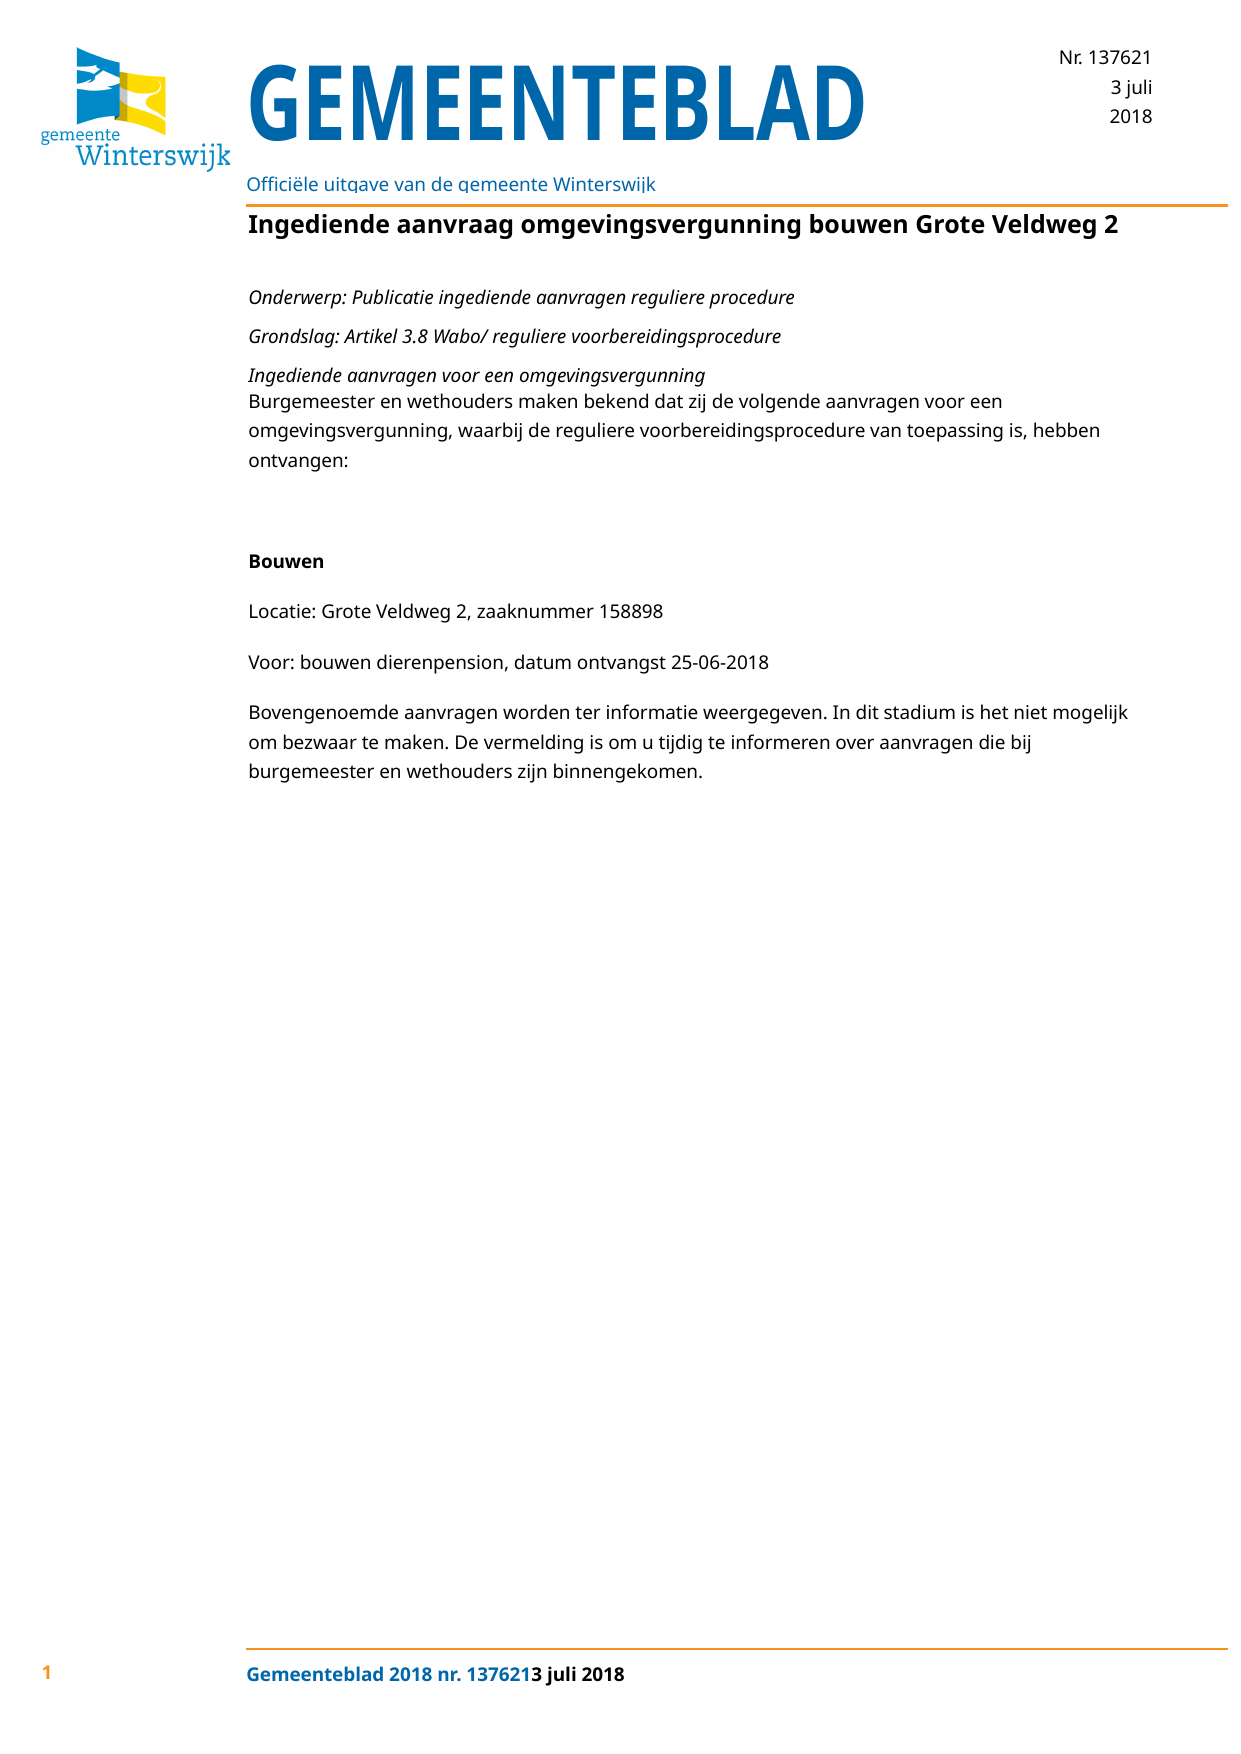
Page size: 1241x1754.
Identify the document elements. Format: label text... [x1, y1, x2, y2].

text Ingediende aanvraag omgevingsvergunning bouwen Grote Veldweg 2 [248, 207, 1152, 241]
text Onderwerp: Publicatie ingediende aanvragen reguliere procedure [248, 284, 1152, 309]
text Locatie: Grote Veldweg 2, zaaknummer 158898 [248, 598, 1152, 624]
text Grondslag: Artikel 3.8 Wabo/ reguliere voorbereidingsprocedure [248, 323, 1152, 349]
picture [225, 153, 231, 162]
text Voor: bouwen dierenpension, datum ontvangst 25-06-2018 [248, 649, 1152, 675]
picture [41, 47, 231, 172]
text Burgemeester en wethouders maken bekend dat zij de volgende aanvragen voor een omgevingsvergunning, waarbij de reguliere voorbereidingsprocedure van toepassing is, hebben ontvangen: [248, 388, 1152, 473]
text Ingediende aanvragen voor een omgevingsvergunning [248, 362, 1152, 388]
text Bovengenoemde aanvragen worden ter informatie weergegeven. In dit stadium is het niet mogelijk om bezwaar te maken. De vermelding is om u tijdig te informeren over aanvragen die bij burgemeester en wethouders zijn binnengekomen. [248, 699, 1152, 784]
text Bouwen [248, 548, 1152, 574]
